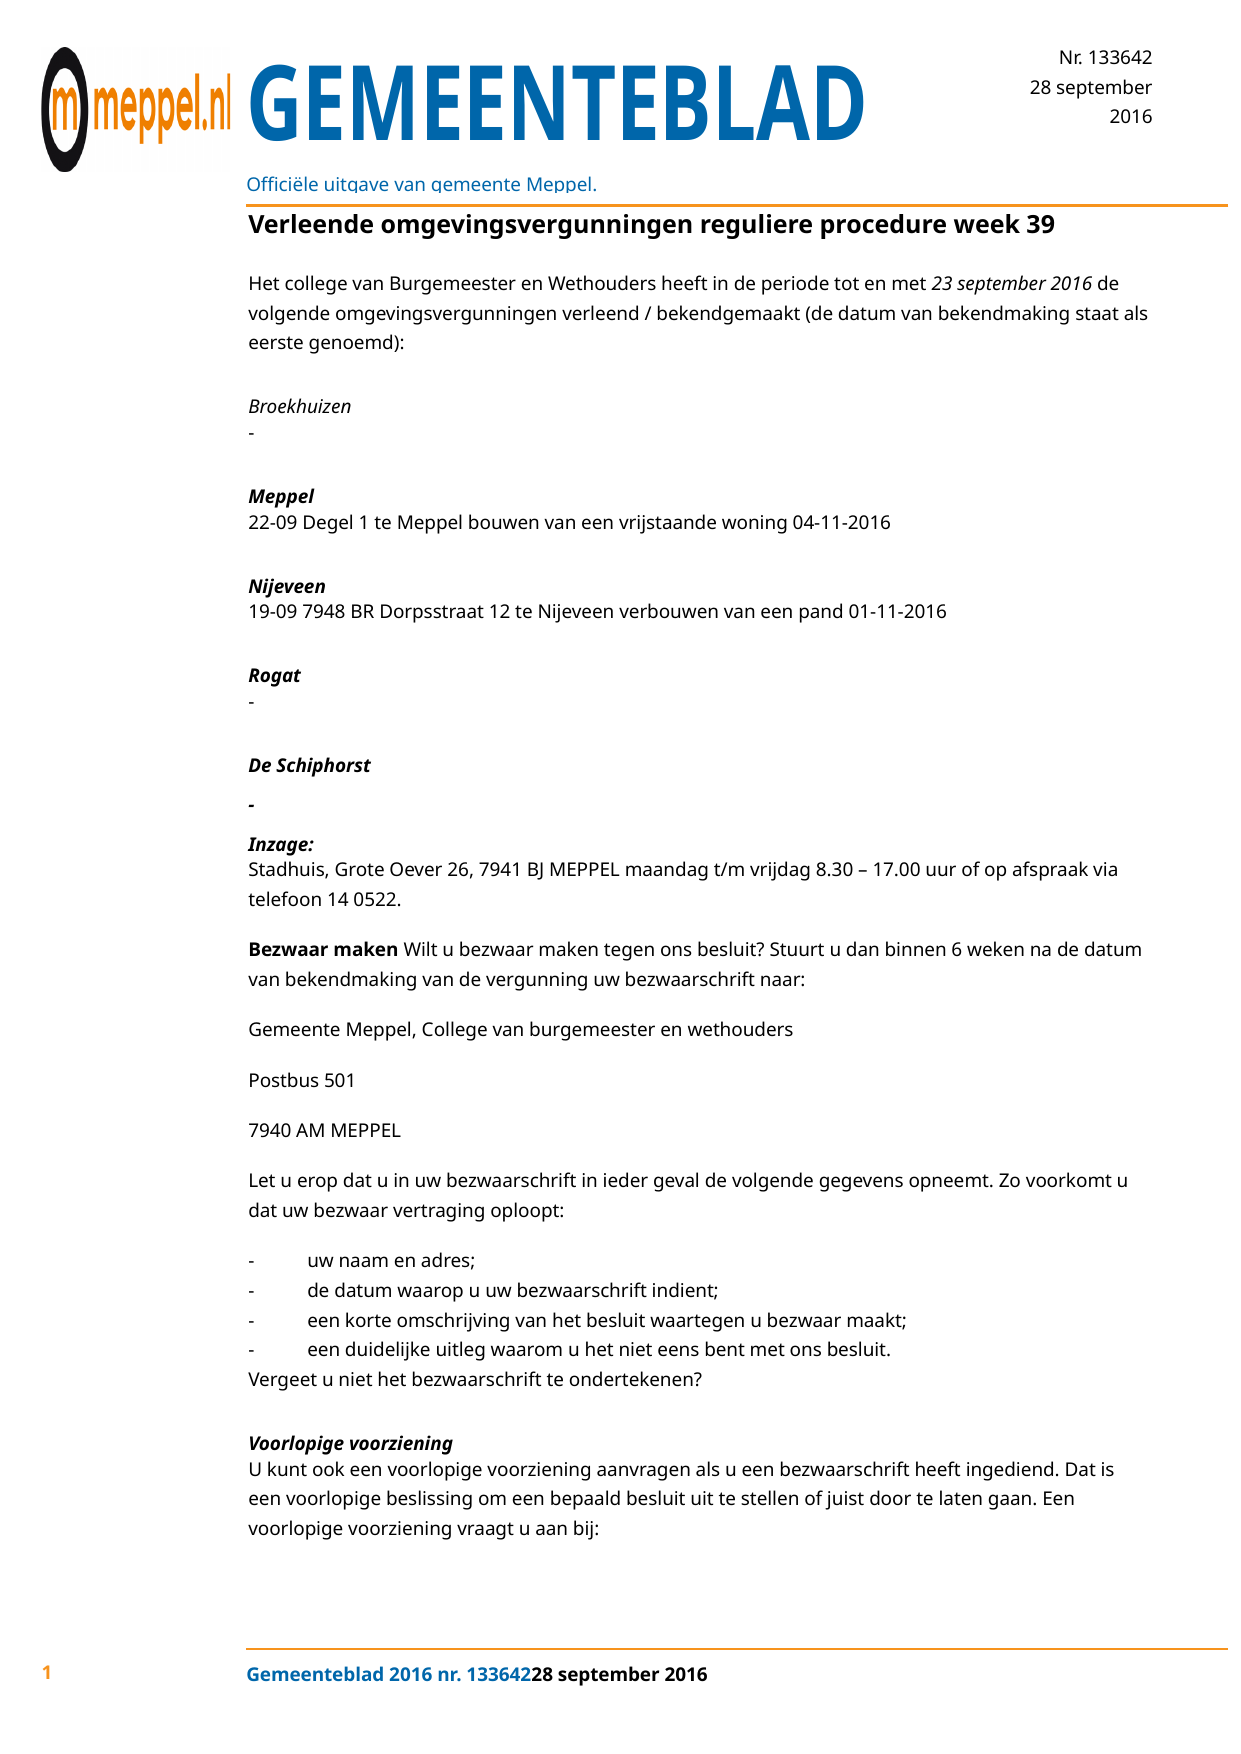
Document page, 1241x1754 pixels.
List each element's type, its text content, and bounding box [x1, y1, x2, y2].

text - [248, 419, 1152, 445]
text 7940 AM MEPPEL [248, 1117, 1152, 1143]
text - [248, 688, 1152, 714]
text Het college van Burgemeester en Wethouders heeft in de periode tot en met 23 september 2016 de volgende omgevingsvergunningen verleend / bekendgemaakt (de datum van bekendmaking staat als eerste genoemd): [248, 270, 1152, 355]
list uw naam en adres; [248, 1248, 1152, 1273]
picture [41, 47, 231, 172]
list een korte omschrijving van het besluit waartegen u bezwaar maakt; [248, 1307, 1152, 1333]
text Postbus 501 [248, 1067, 1152, 1093]
text Verleende omgevingsvergunningen reguliere procedure week 39 [248, 207, 1152, 241]
text Vergeet u niet het bezwaarschrift te ondertekenen? [248, 1366, 1152, 1392]
text Broekhuizen [248, 393, 1152, 419]
list de datum waarop u uw bezwaarschrift indient; [248, 1277, 1152, 1303]
text Bezwaar maken Wilt u bezwaar maken tegen ons besluit? Stuurt u dan binnen 6 weken na de datum van bekendmaking van de vergunning uw bezwaarschrift naar: [248, 936, 1152, 992]
text 19-09 7948 BR Dorpsstraat 12 te Nijeveen verbouwen van een pand 01-11-2016 [248, 598, 1152, 624]
text Let u erop dat u in uw bezwaarschrift in ieder geval de volgende gegevens opneemt. Zo voorkomt u dat uw bezwaar vertraging oploopt: [248, 1168, 1152, 1223]
list een duidelijke uitleg waarom u het niet eens bent met ons besluit. [248, 1336, 1152, 1362]
text U kunt ook een voorlopige voorziening aanvragen als u een bezwaarschrift heeft ingediend. Dat is een voorlopige beslissing om een bepaald besluit uit te stellen of juist door te laten gaan. Een voorlopige voorziening vraagt u aan bij: [248, 1456, 1152, 1541]
text Meppel [248, 483, 1152, 509]
text Rogat [248, 662, 1152, 688]
text 22-09 Degel 1 te Meppel bouwen van een vrijstaande woning 04-11-2016 [248, 509, 1152, 534]
text Inzage: [248, 831, 1152, 856]
text - [248, 791, 1152, 817]
text Nijeveen [248, 573, 1152, 598]
text De Schiphorst [248, 752, 1152, 778]
text Stadhuis, Grote Oever 26, 7941 BJ MEPPEL maandag t/m vrijdag 8.30 – 17.00 uur of op afspraak via telefoon 14 0522. [248, 856, 1152, 912]
text Gemeente Meppel, College van burgemeester en wethouders [248, 1016, 1152, 1042]
text Voorlopige voorziening [248, 1430, 1152, 1456]
